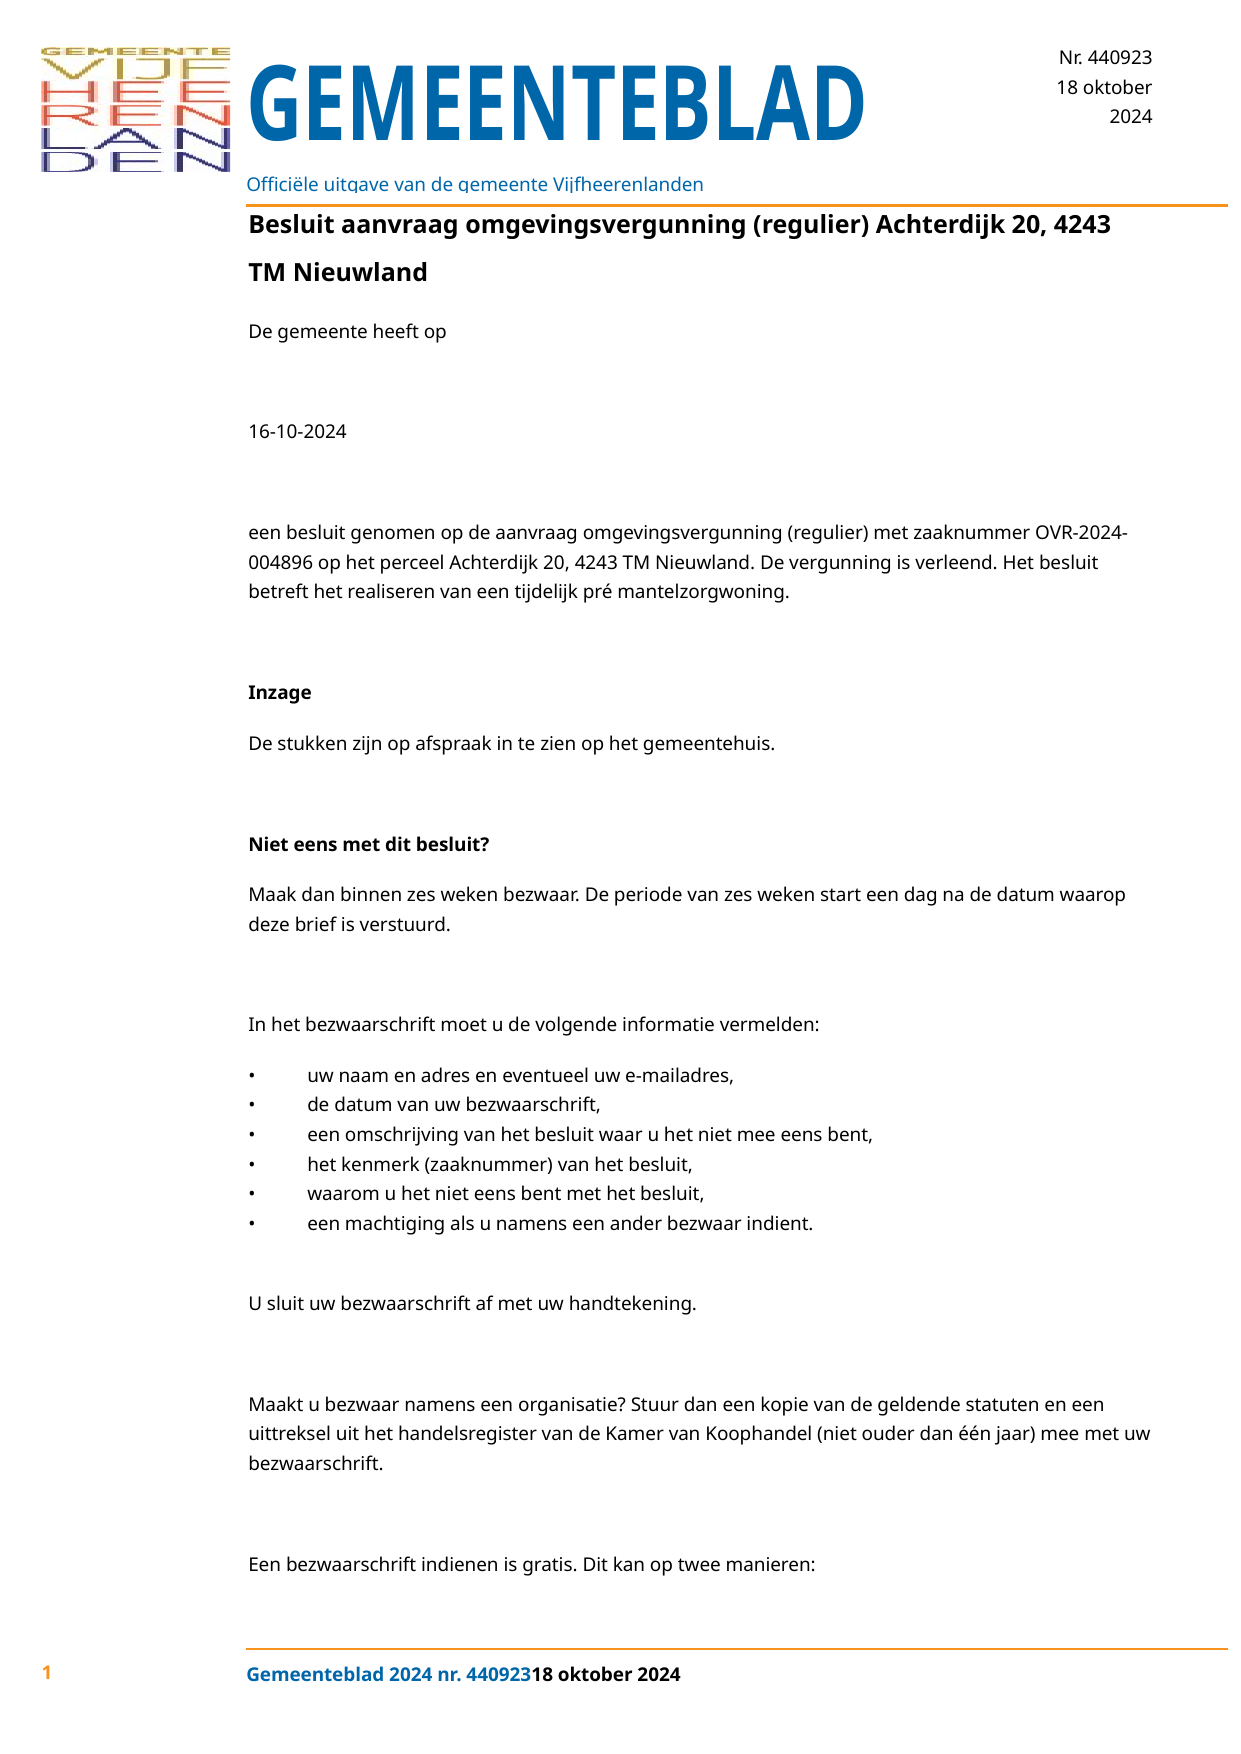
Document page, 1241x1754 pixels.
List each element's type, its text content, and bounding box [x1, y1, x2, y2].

list de datum van uw bezwaarschrift, [248, 1092, 1152, 1117]
text Maak dan binnen zes weken bezwaar. De periode van zes weken start een dag na de datum waarop deze brief is verstuurd. [248, 881, 1152, 937]
text De gemeente heeft op [248, 318, 1152, 344]
list een omschrijving van het besluit waar u het niet mee eens bent, [248, 1121, 1152, 1147]
picture [41, 47, 231, 172]
text Een bezwaarschrift indienen is gratis. Dit kan op twee manieren: [248, 1551, 1152, 1577]
list waarom u het niet eens bent met het besluit, [248, 1180, 1152, 1206]
list een machtiging als u namens een ander bezwaar indient. [248, 1210, 1152, 1236]
text Niet eens met dit besluit? [248, 831, 1152, 857]
text Maakt u bezwaar namens een organisatie? Stuur dan een kopie van de geldende statuten en een uittreksel uit het handelsregister van de Kamer van Koophandel (niet ouder dan één jaar) mee met uw bezwaarschrift. [248, 1391, 1152, 1476]
text De stukken zijn op afspraak in te zien op het gemeentehuis. [248, 730, 1152, 756]
text Besluit aanvraag omgevingsvergunning (regulier) Achterdijk 20, 4243 TM Nieuwland [248, 207, 1152, 288]
list uw naam en adres en eventueel uw e-mailadres, [248, 1062, 1152, 1088]
list het kenmerk (zaaknummer) van het besluit, [248, 1151, 1152, 1177]
text U sluit uw bezwaarschrift af met uw handtekening. [248, 1290, 1152, 1316]
text Inzage [248, 679, 1152, 705]
text een besluit genomen op de aanvraag omgevingsvergunning (regulier) met zaaknummer OVR-2024-004896 op het perceel Achterdijk 20, 4243 TM Nieuwland. De vergunning is verleend. Het besluit betreft het realiseren van een tijdelijk pré mantelzorgwoning. [248, 519, 1152, 604]
text 16-10-2024 [248, 419, 1152, 444]
text In het bezwaarschrift moet u de volgende informatie vermelden: [248, 1012, 1152, 1037]
